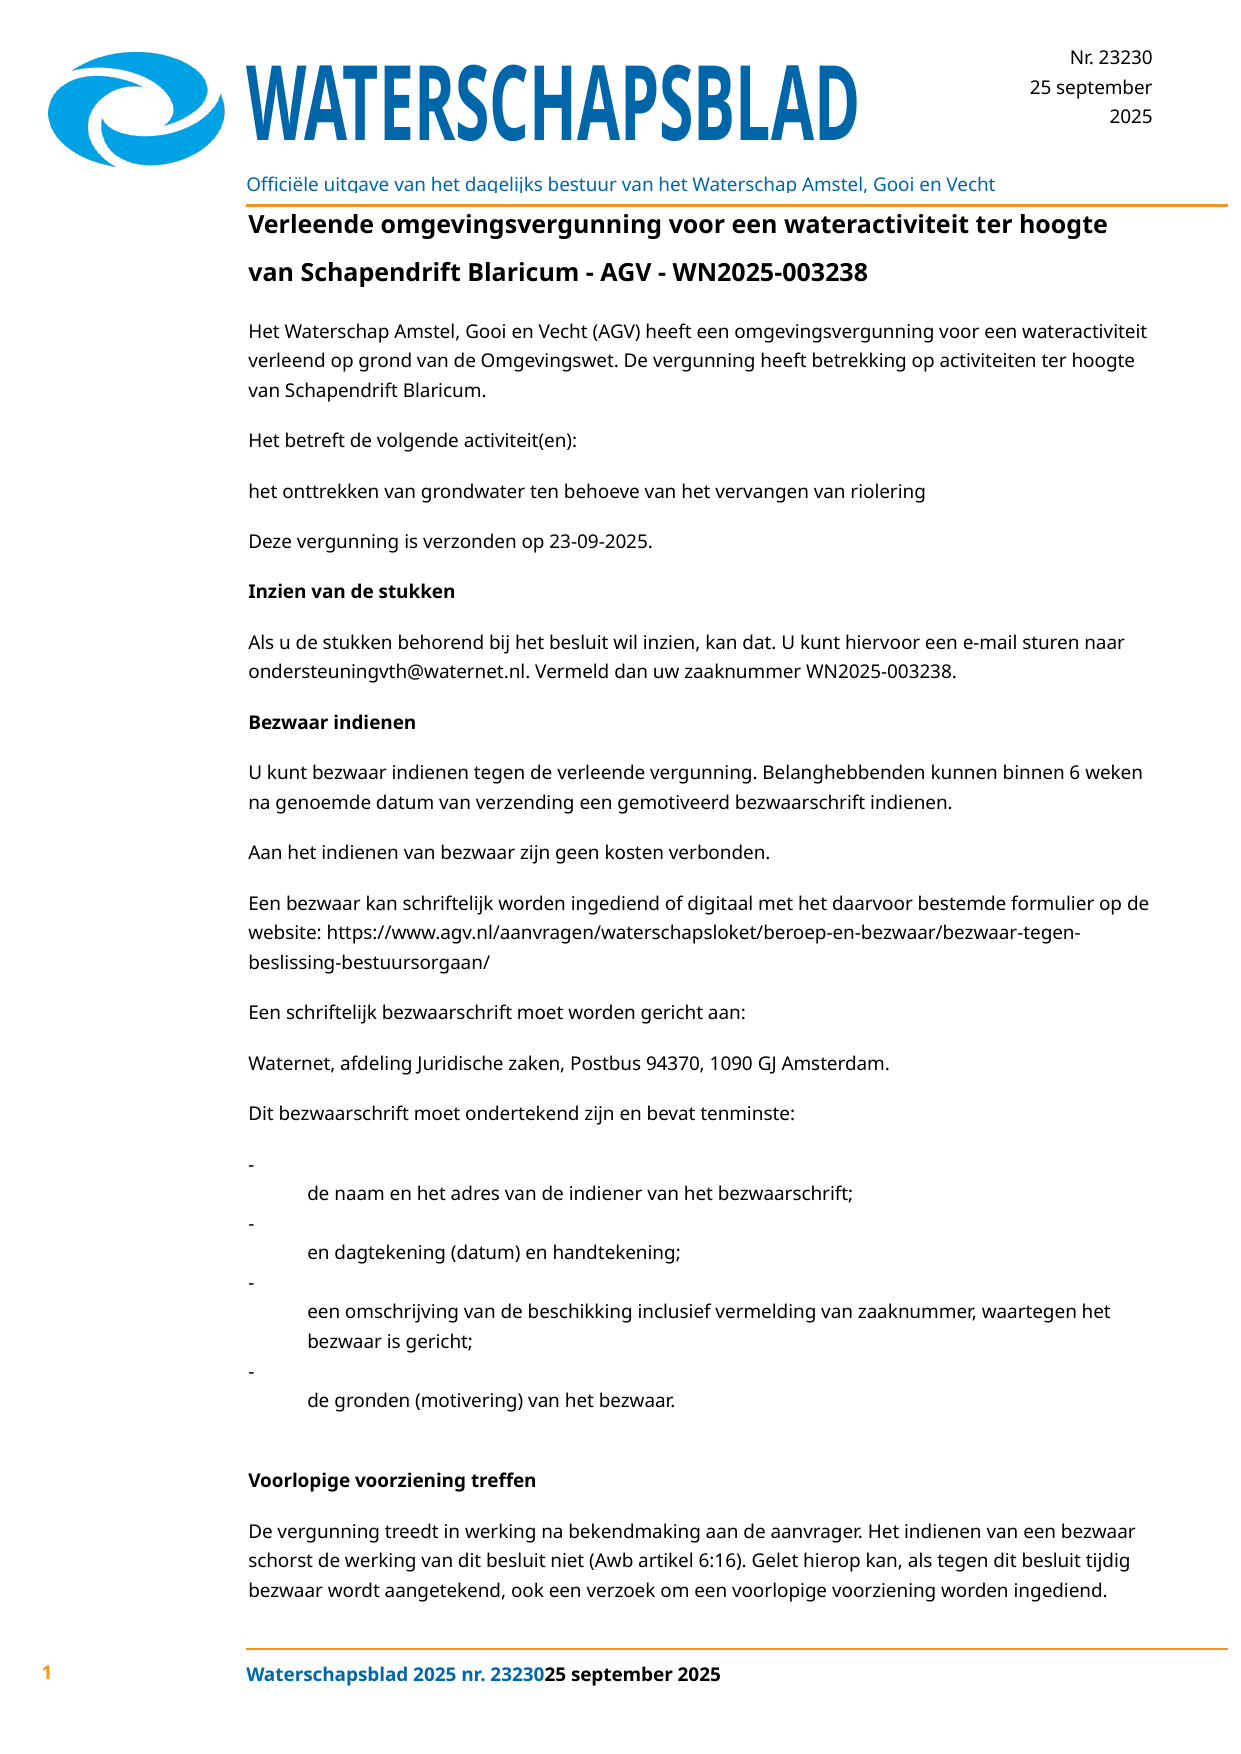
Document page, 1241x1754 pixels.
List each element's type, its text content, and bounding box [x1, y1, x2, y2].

text Als u de stukken behorend bij het besluit wil inzien, kan dat. U kunt hiervoor een e-mail sturen naar ondersteuningvth@waternet.nl. Vermeld dan uw zaaknummer WN2025-003238. [248, 629, 1152, 684]
text De vergunning treedt in werking na bekendmaking aan de aanvrager. Het indienen van een bezwaar schorst de werking van dit besluit niet (Awb artikel 6:16). Gelet hierop kan, als tegen dit besluit tijdig bezwaar wordt aangetekend, ook een verzoek om een voorlopige voorziening worden ingediend. [248, 1518, 1152, 1603]
text U kunt bezwaar indienen tegen de verleende vergunning. Belanghebbenden kunnen binnen 6 weken na genoemde datum van verzending een gemotiveerd bezwaarschrift indienen. [248, 759, 1152, 815]
text Aan het indienen van bezwaar zijn geen kosten verbonden. [248, 839, 1152, 865]
list een omschrijving van de beschikking inclusief vermelding van zaaknummer, waartegen het bezwaar is gericht; [248, 1299, 1152, 1354]
list de naam en het adres van de indiener van het bezwaarschrift; [248, 1180, 1152, 1206]
text Het Waterschap Amstel, Gooi en Vecht (AGV) heeft een omgevingsvergunning voor een wateractiviteit verleend op grond van de Omgevingswet. De vergunning heeft betrekking op activiteiten ter hoogte van Schapendrift Blaricum. [248, 318, 1152, 403]
text Een schriftelijk bezwaarschrift moet worden gericht aan: [248, 999, 1152, 1025]
list de gronden (motivering) van het bezwaar. [248, 1387, 1152, 1413]
text Deze vergunning is verzonden op 23-09-2025. [248, 528, 1152, 554]
text Waternet, afdeling Juridische zaken, Postbus 94370, 1090 GJ Amsterdam. [248, 1050, 1152, 1076]
list en dagtekening (datum) en handtekening; [248, 1239, 1152, 1265]
picture [41, 47, 231, 172]
text Verleende omgevingsvergunning voor een wateractiviteit ter hoogte van Schapendrift Blaricum - AGV - WN2025-003238 [248, 207, 1152, 288]
text Een bezwaar kan schriftelijk worden ingediend of digitaal met het daarvoor bestemde formulier op de website: https://www.agv.nl/aanvragen/waterschapsloket/beroep-en-bezwaar/bezwaar-tegen-beslissing-bestuursorgaan/ [248, 890, 1152, 975]
text Voorlopige voorziening treffen [248, 1467, 1152, 1493]
text Dit bezwaarschrift moet ondertekend zijn en bevat tenminste: [248, 1100, 1152, 1126]
text het onttrekken van grondwater ten behoeve van het vervangen van riolering [248, 478, 1152, 504]
text Inzien van de stukken [248, 579, 1152, 604]
text Het betreft de volgende activiteit(en): [248, 427, 1152, 453]
text Bezwaar indienen [248, 709, 1152, 735]
